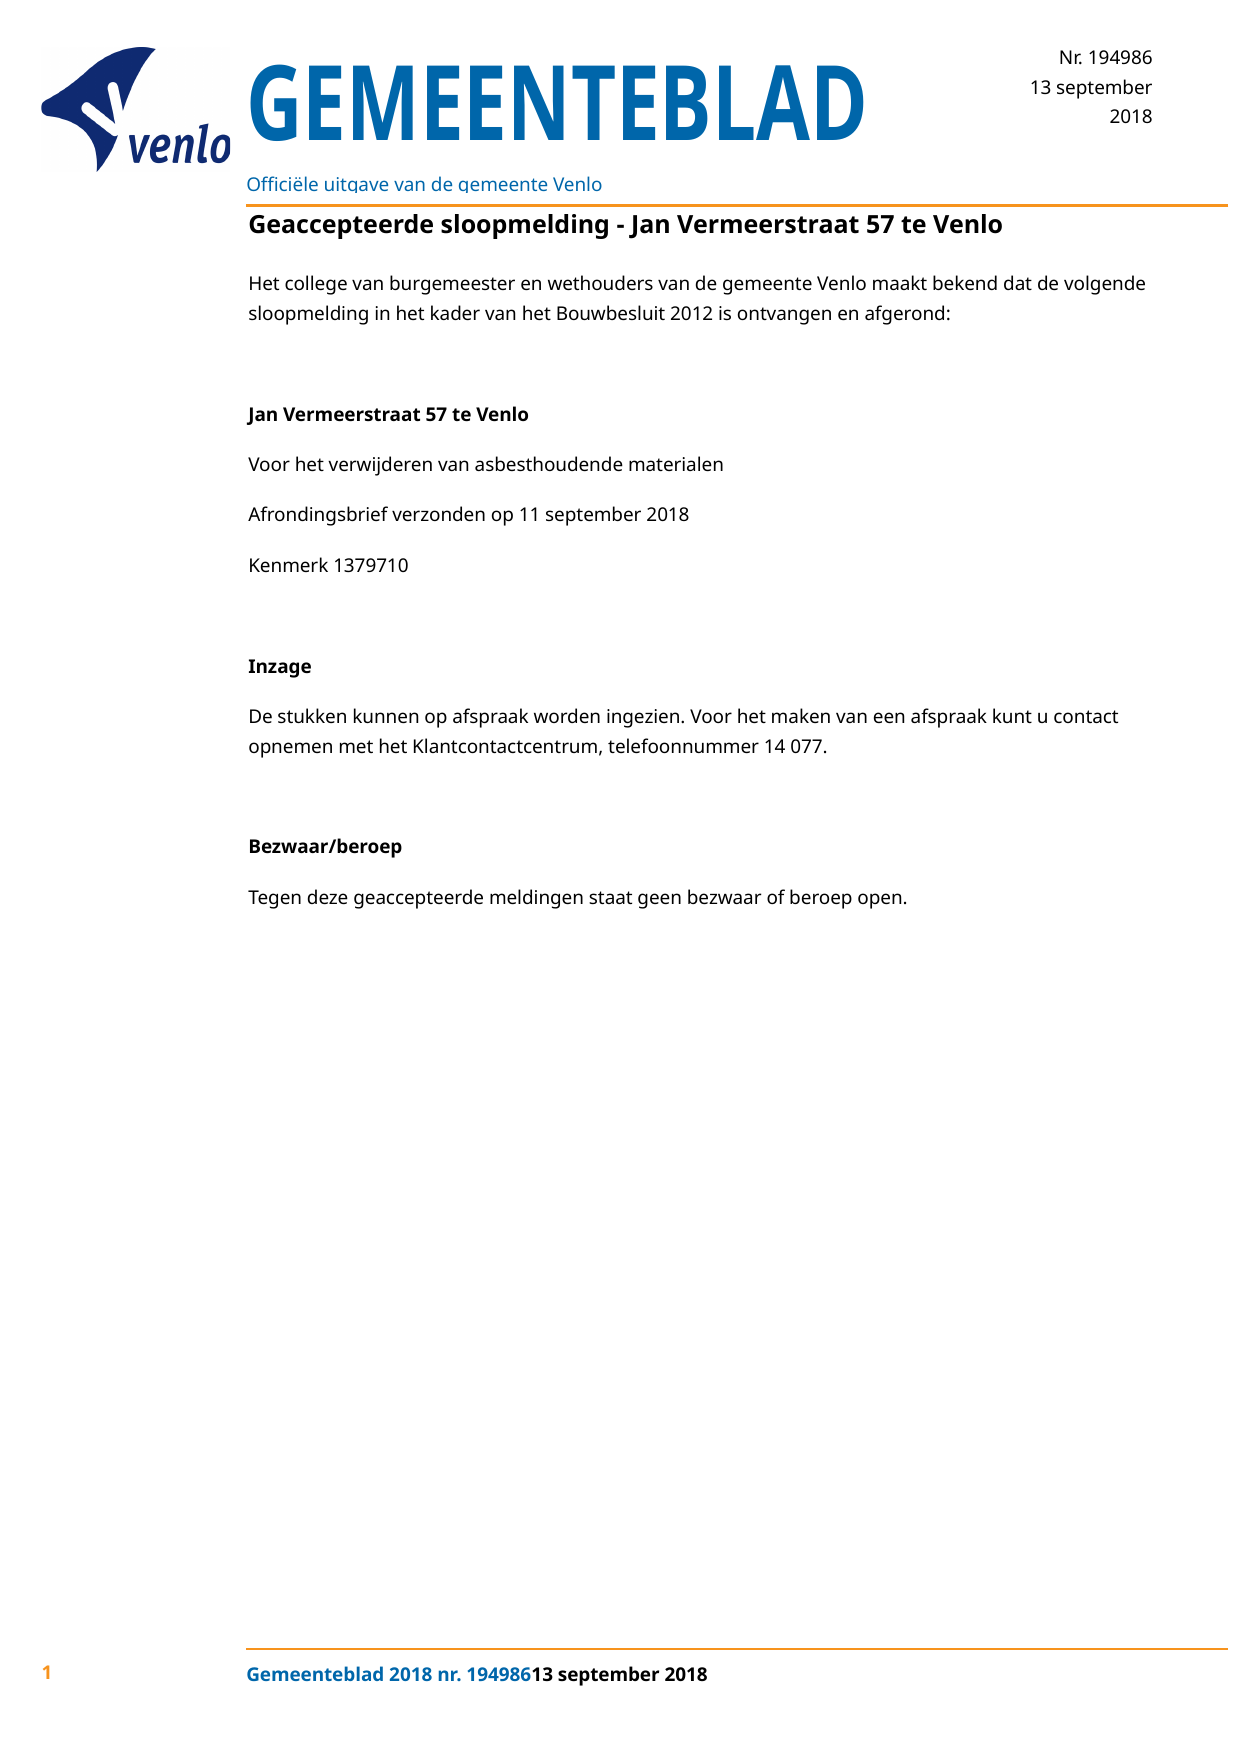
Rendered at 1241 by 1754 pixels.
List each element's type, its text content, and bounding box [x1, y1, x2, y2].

text Afrondingsbrief verzonden op 11 september 2018 [248, 502, 1152, 527]
text Kenmerk 1379710 [248, 552, 1152, 578]
text Geaccepteerde sloopmelding - Jan Vermeerstraat 57 te Venlo [248, 207, 1152, 241]
picture [41, 47, 231, 172]
text Voor het verwijderen van asbesthoudende materialen [248, 451, 1152, 477]
text De stukken kunnen op afspraak worden ingezien. Voor het maken van een afspraak kunt u contact opnemen met het Klantcontactcentrum, telefoonnummer 14 077. [248, 703, 1152, 758]
text Inzage [248, 653, 1152, 678]
text Tegen deze geaccepteerde meldingen staat geen bezwaar of beroep open. [248, 884, 1152, 910]
text Bezwaar/beroep [248, 834, 1152, 859]
text Jan Vermeerstraat 57 te Venlo [248, 401, 1152, 426]
text Het college van burgemeester en wethouders van de gemeente Venlo maakt bekend dat de volgende sloopmelding in het kader van het Bouwbesluit 2012 is ontvangen en afgerond: [248, 270, 1152, 326]
